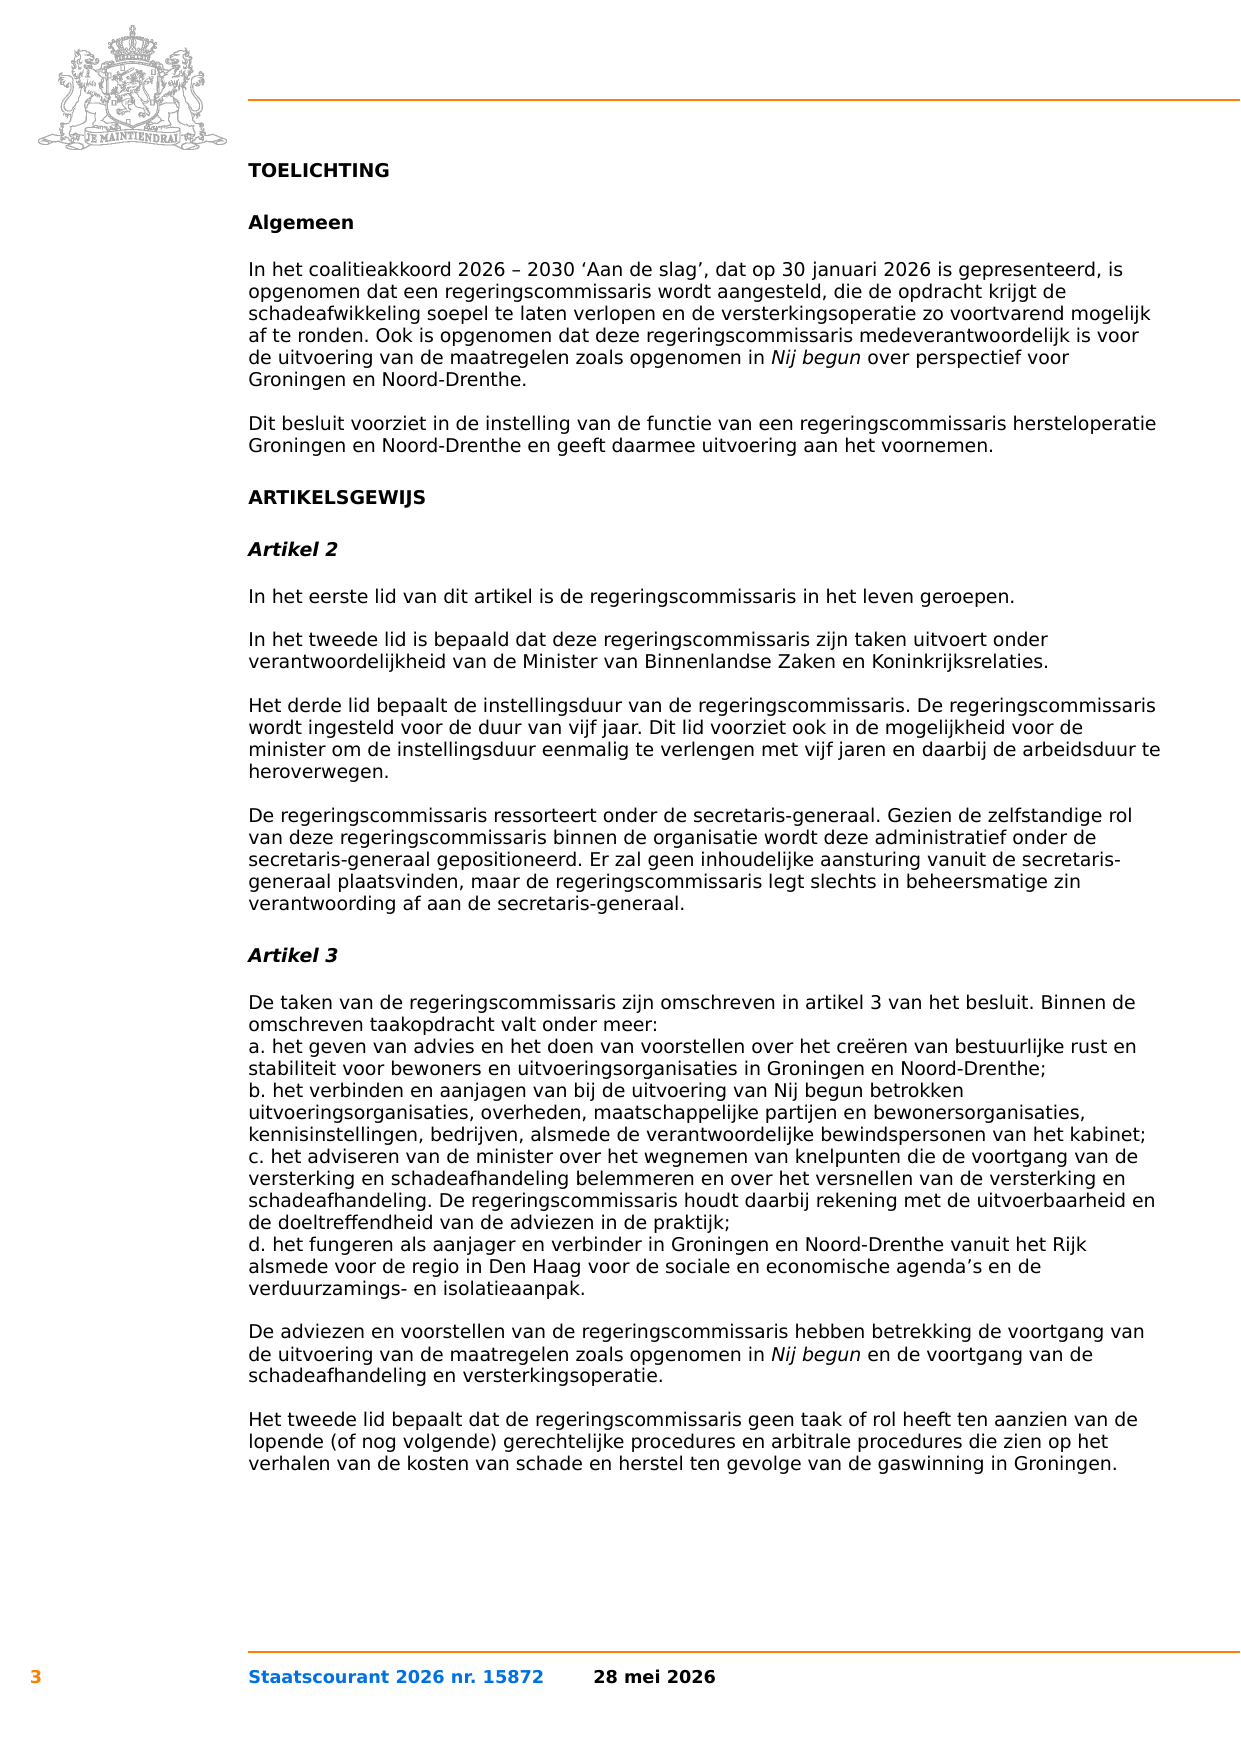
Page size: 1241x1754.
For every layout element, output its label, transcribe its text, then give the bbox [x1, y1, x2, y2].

picture [38, 25, 227, 150]
subtitle Artikel 3 [248, 945, 1163, 967]
text In het tweede lid is bepaald dat deze regeringscommissaris zijn taken uitvoert onder verantwoordelijkheid van de Minister van Binnenlandse Zaken en Koninkrijksrelaties. [248, 629, 1163, 673]
text De adviezen en voorstellen van de regeringscommissaris hebben betrekking de voortgang van de uitvoering van de maatregelen zoals opgenomen in Nij begun en de voortgang van de schadeafhandeling en versterkingsoperatie. [248, 1321, 1163, 1387]
text In het coalitieakkoord 2026 – 2030 ‘Aan de slag’, dat op 30 januari 2026 is gepresenteerd, is opgenomen dat een regeringscommissaris wordt aangesteld, die de opdracht krijgt de schadeafwikkeling soepel te laten verlopen en de versterkingsoperatie zo voortvarend mogelijk af te ronden. Ook is opgenomen dat deze regeringscommissaris medeverantwoordelijk is voor de uitvoering van de maatregelen zoals opgenomen in Nij begun over perspectief voor Groningen en Noord-Drenthe. [248, 259, 1163, 391]
text In het eerste lid van dit artikel is de regeringscommissaris in het leven geroepen. [248, 586, 1163, 607]
subtitle ARTIKELSGEWIJS [248, 487, 1163, 508]
subtitle Algemeen [248, 212, 1163, 234]
text Het derde lid bepaalt de instellingsduur van de regeringscommissaris. De regeringscommissaris wordt ingesteld voor de duur van vijf jaar. Dit lid voorziet ook in de mogelijkheid voor de minister om de instellingsduur eenmalig te verlengen met vijf jaren en daarbij de arbeidsduur te heroverwegen. [248, 695, 1163, 783]
text Dit besluit voorziet in de instelling van de functie van een regeringscommissaris hersteloperatie Groningen en Noord-Drenthe en geeft daarmee uitvoering aan het voornemen. [248, 413, 1163, 457]
text a. het geven van advies en het doen van voorstellen over het creëren van bestuurlijke rust en stabiliteit voor bewoners en uitvoeringsorganisaties in Groningen en Noord-Drenthe; [248, 1036, 1163, 1080]
text De regeringscommissaris ressorteert onder de secretaris-generaal. Gezien de zelfstandige rol van deze regeringscommissaris binnen de organisatie wordt deze administratief onder de secretaris-generaal gepositioneerd. Er zal geen inhoudelijke aansturing vanuit de secretaris-generaal plaatsvinden, maar de regeringscommissaris legt slechts in beheersmatige zin verantwoording af aan de secretaris-generaal. [248, 805, 1163, 915]
text b. het verbinden en aanjagen van bij de uitvoering van Nij begun betrokken uitvoeringsorganisaties, overheden, maatschappelijke partijen en bewonersorganisaties, kennisinstellingen, bedrijven, alsmede de verantwoordelijke bewindspersonen van het kabinet; [248, 1080, 1163, 1146]
text De taken van de regeringscommissaris zijn omschreven in artikel 3 van het besluit. Binnen de omschreven taakopdracht valt onder meer: [248, 992, 1163, 1036]
text d. het fungeren als aanjager en verbinder in Groningen en Noord-Drenthe vanuit het Rijk alsmede voor de regio in Den Haag voor de sociale en economische agenda’s en de verduurzamings- en isolatieaanpak. [248, 1234, 1163, 1299]
subtitle TOELICHTING [248, 160, 1163, 182]
subtitle Artikel 2 [248, 538, 1163, 561]
text Het tweede lid bepaalt dat de regeringscommissaris geen taak of rol heeft ten aanzien van de lopende (of nog volgende) gerechtelijke procedures en arbitrale procedures die zien op het verhalen van de kosten van schade en herstel ten gevolge van de gaswinning in Groningen. [248, 1409, 1163, 1475]
text c. het adviseren van de minister over het wegnemen van knelpunten die de voortgang van de versterking en schadeafhandeling belemmeren en over het versnellen van de versterking en schadeafhandeling. De regeringscommissaris houdt daarbij rekening met de uitvoerbaarheid en de doeltreffendheid van de adviezen in de praktijk; [248, 1146, 1163, 1234]
